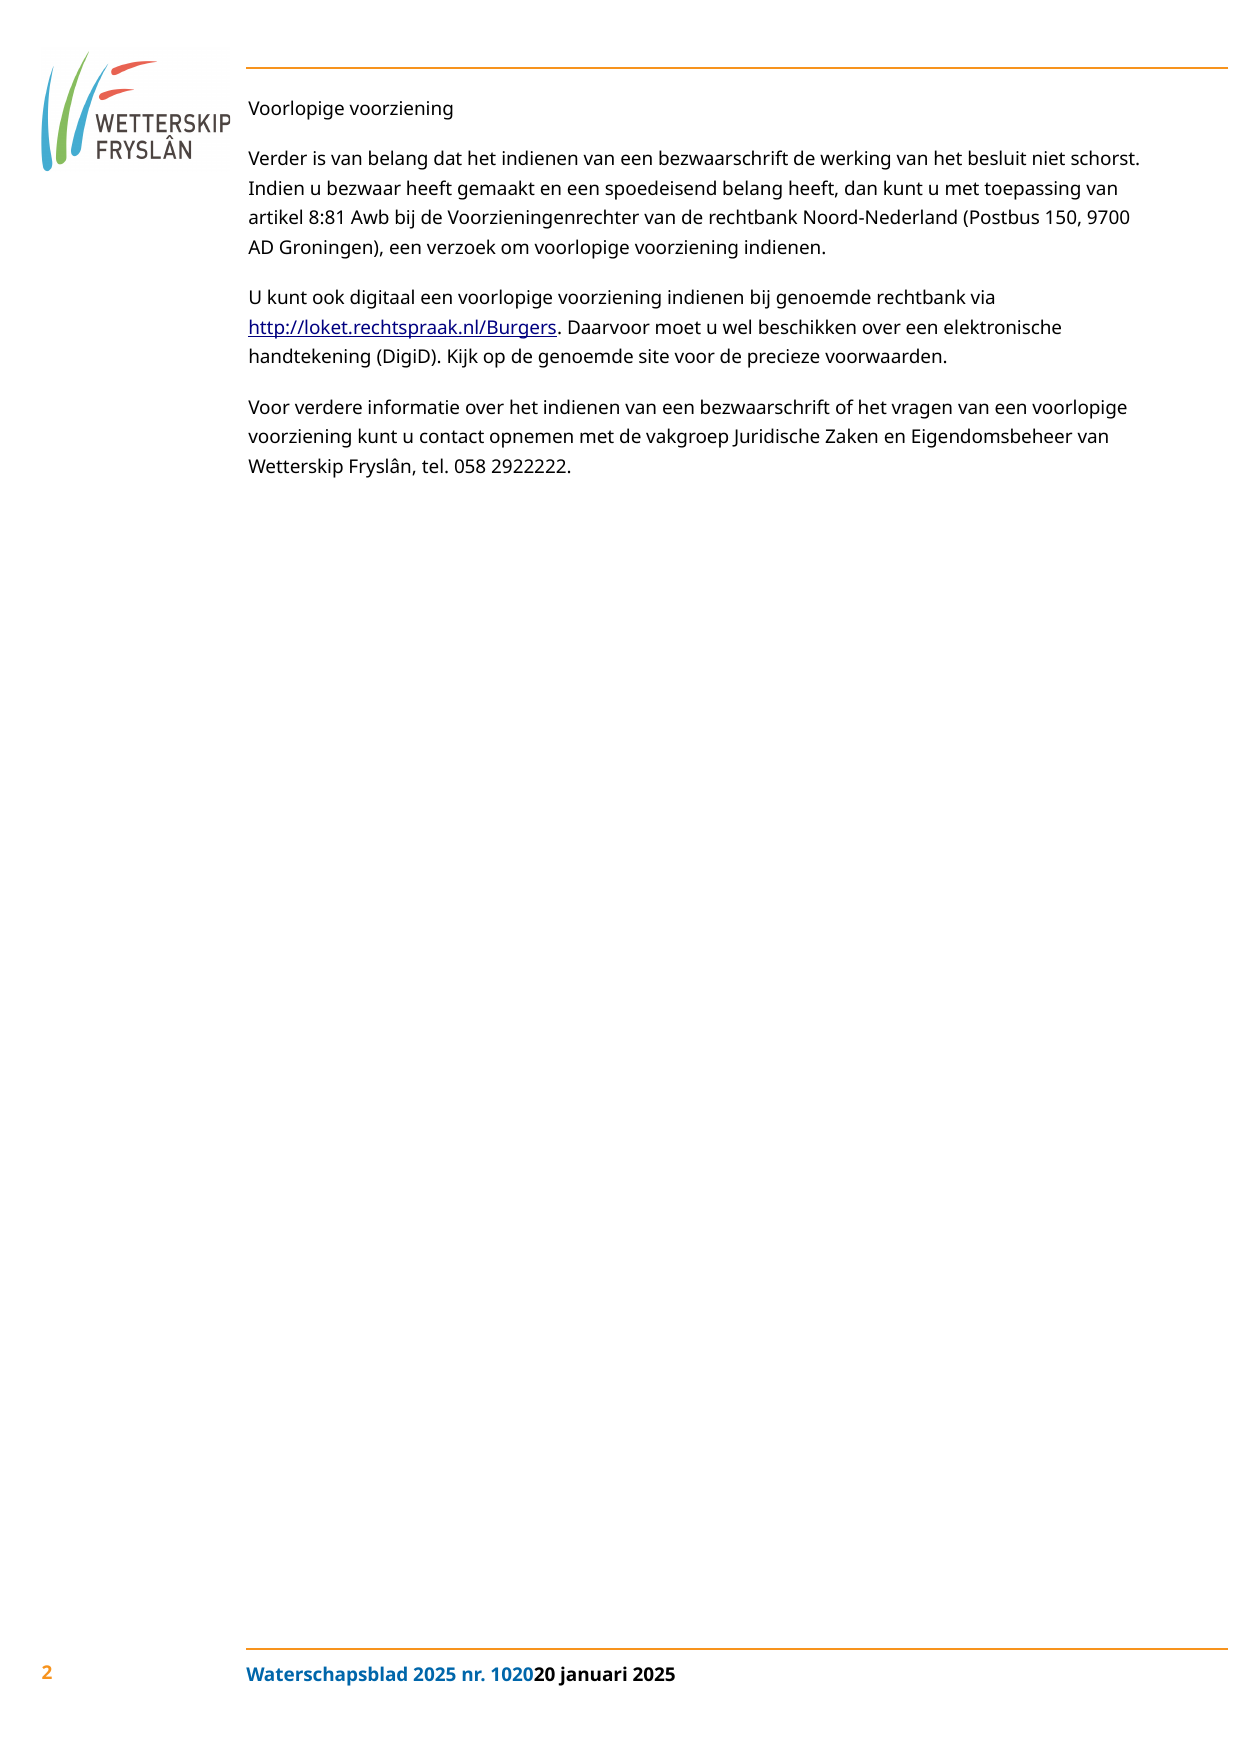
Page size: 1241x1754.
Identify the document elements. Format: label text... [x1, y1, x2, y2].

text Verder is van belang dat het indienen van een bezwaarschrift de werking van het besluit niet schorst. Indien u bezwaar heeft gemaakt en een spoedeisend belang heeft, dan kunt u met toepassing van artikel 8:81 Awb bij de Voorzieningenrechter van de rechtbank Noord-Nederland (Postbus 150, 9700 AD Groningen), een verzoek om voorlopige voorziening indienen. [248, 145, 1152, 260]
text Voorlopige voorziening [248, 95, 1152, 121]
picture [41, 47, 231, 172]
text U kunt ook digitaal een voorlopige voorziening indienen bij genoemde rechtbank via http://loket.rechtspraak.nl/Burgers. Daarvoor moet u wel beschikken over een elektronische handtekening (DigiD). Kijk op de genoemde site voor de precieze voorwaarden. [248, 284, 1152, 369]
text Voor verdere informatie over het indienen van een bezwaarschrift of het vragen van een voorlopige voorziening kunt u contact opnemen met de vakgroep Juridische Zaken en Eigendomsbeheer van Wetterskip Fryslân, tel. 058 2922222. [248, 394, 1152, 479]
